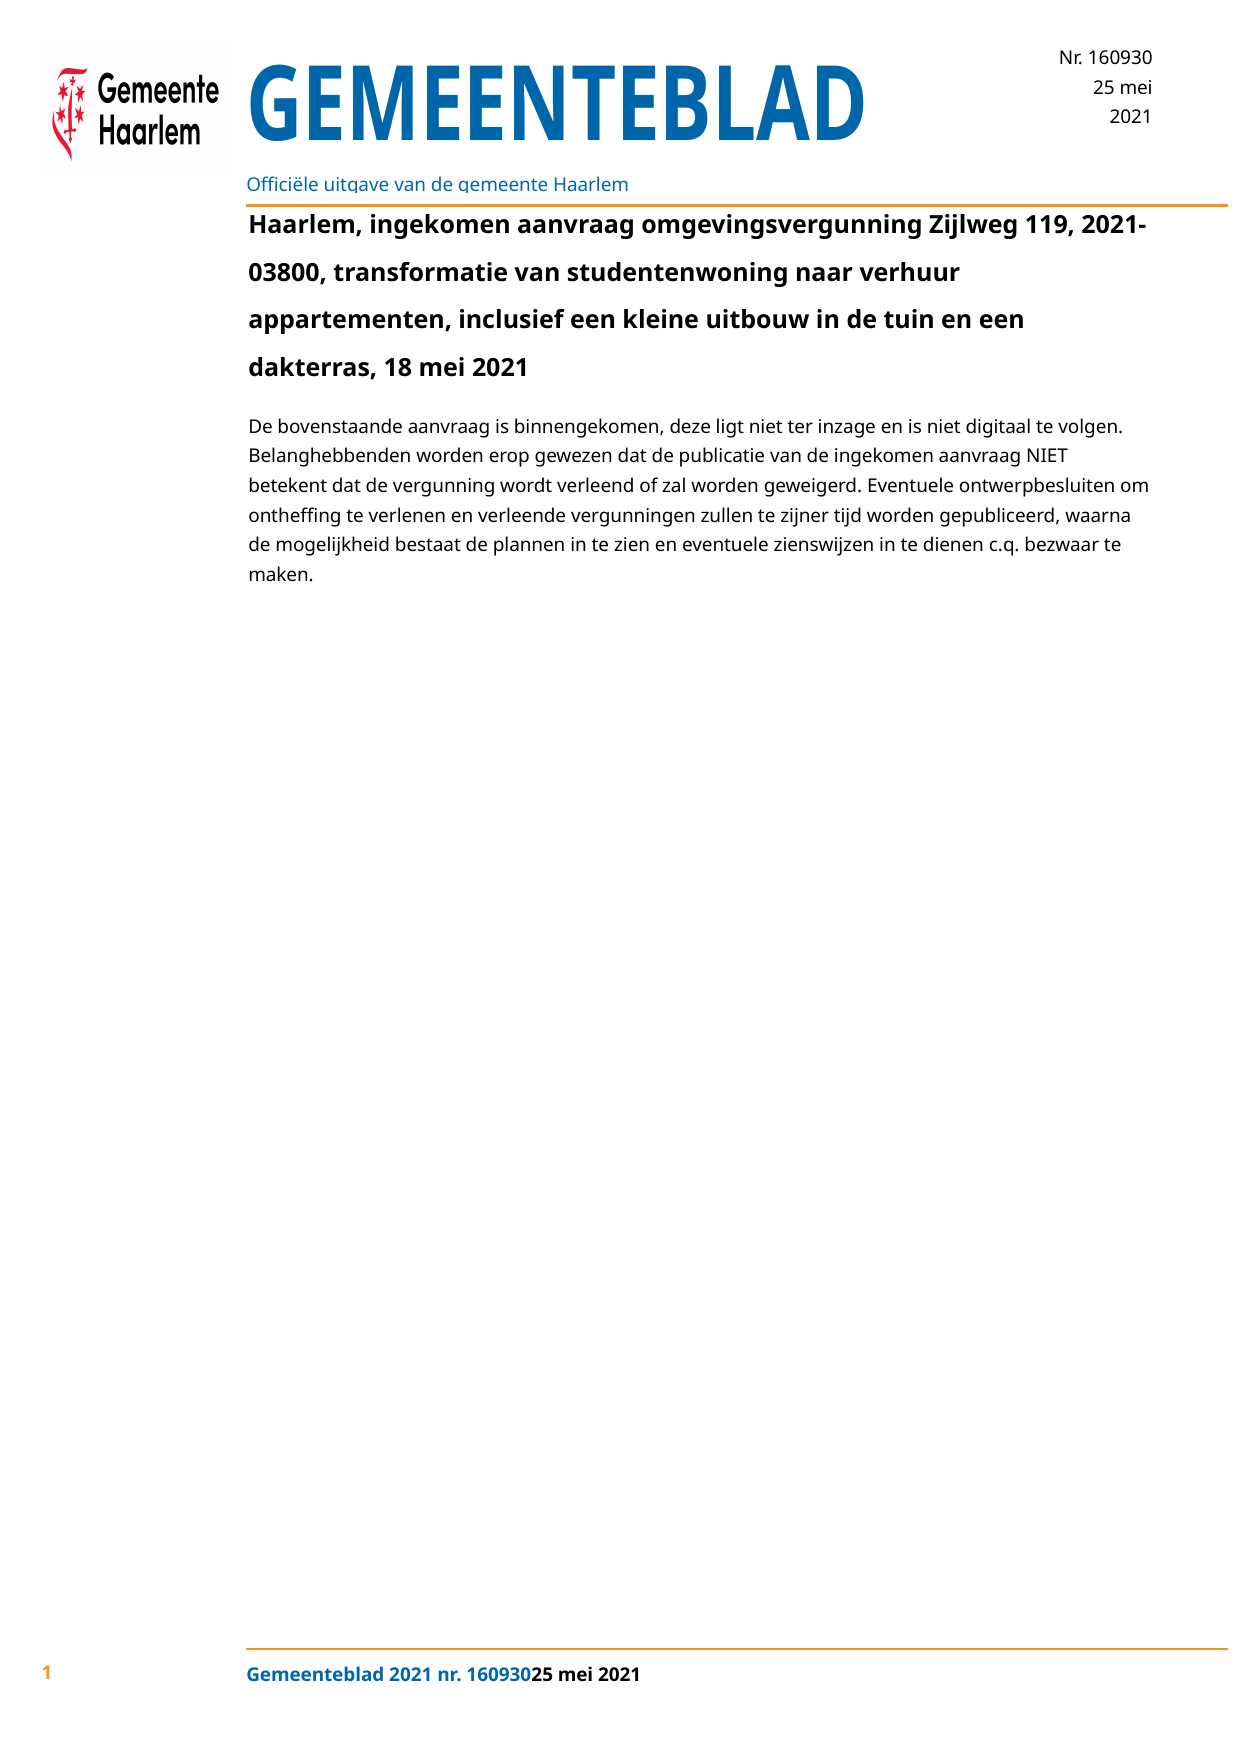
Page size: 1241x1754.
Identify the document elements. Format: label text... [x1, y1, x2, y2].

picture [41, 47, 231, 172]
text De bovenstaande aanvraag is binnengekomen, deze ligt niet ter inzage en is niet digitaal te volgen. Belanghebbenden worden erop gewezen dat de publicatie van de ingekomen aanvraag NIET betekent dat de vergunning wordt verleend of zal worden geweigerd. Eventuele ontwerpbesluiten om ontheffing te verlenen en verleende vergunningen zullen te zijner tijd worden gepubliceerd, waarna de mogelijkheid bestaat de plannen in te zien en eventuele zienswijzen in te dienen c.q. bezwaar te maken. [248, 413, 1152, 587]
text Haarlem, ingekomen aanvraag omgevingsvergunning Zijlweg 119, 2021-03800, transformatie van studentenwoning naar verhuur appartementen, inclusief een kleine uitbouw in de tuin en een dakterras, 18 mei 2021 [248, 207, 1152, 384]
